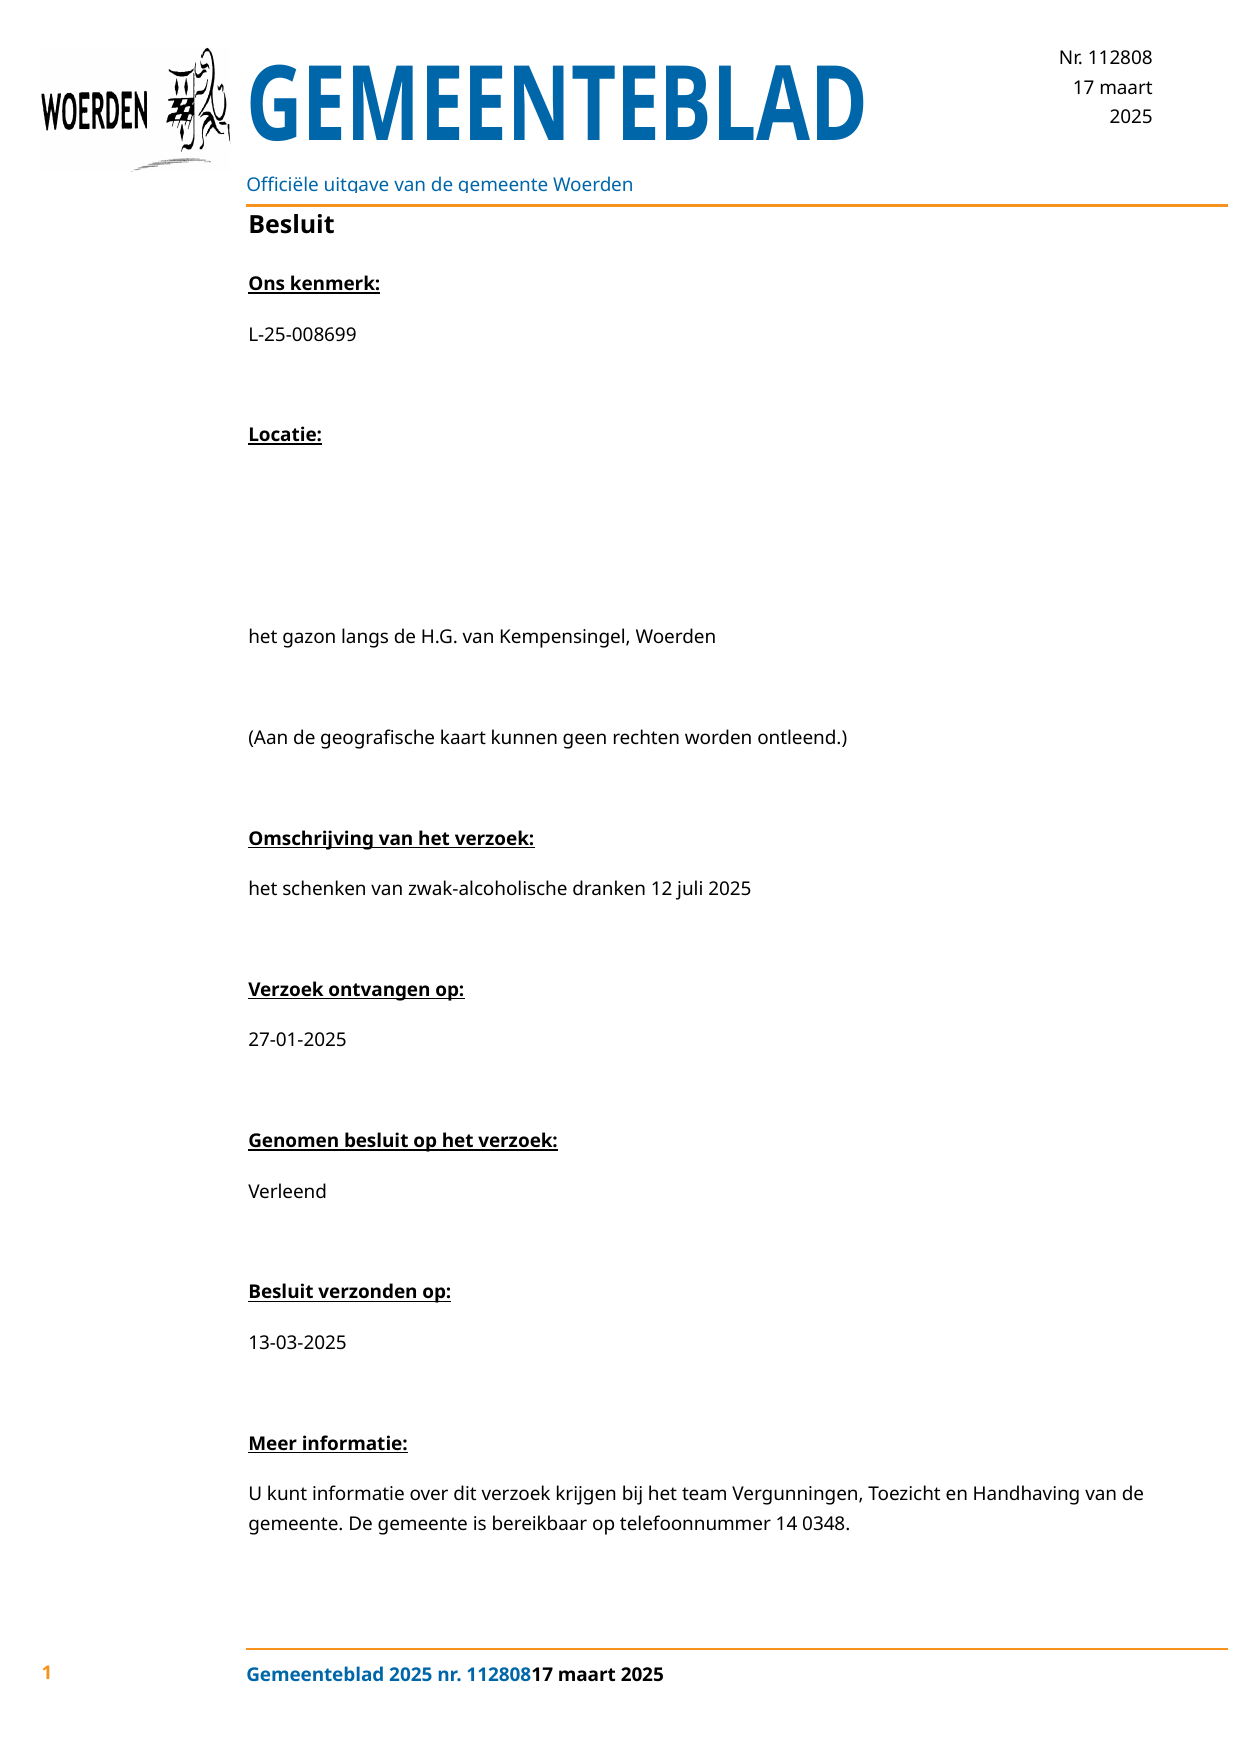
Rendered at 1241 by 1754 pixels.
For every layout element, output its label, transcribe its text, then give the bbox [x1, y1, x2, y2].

text Meer informatie: [248, 1430, 1152, 1456]
text Verzoek ontvangen op: [248, 976, 1152, 1002]
text 13-03-2025 [248, 1329, 1152, 1355]
text het schenken van zwak-alcoholische dranken 12 juli 2025 [248, 875, 1152, 901]
text Locatie: [248, 422, 1152, 447]
text Ons kenmerk: [248, 270, 1152, 296]
text Verleend [248, 1178, 1152, 1203]
text het gazon langs de H.G. van Kempensingel, Woerden [248, 623, 1152, 649]
text Genomen besluit op het verzoek: [248, 1127, 1152, 1153]
text Besluit verzonden op: [248, 1279, 1152, 1304]
text L-25-008699 [248, 321, 1152, 346]
picture [41, 47, 231, 172]
text 27-01-2025 [248, 1027, 1152, 1052]
text (Aan de geografische kaart kunnen geen rechten worden ontleend.) [248, 724, 1152, 750]
text Omschrijving van het verzoek: [248, 825, 1152, 851]
text Besluit [248, 207, 1152, 241]
text U kunt informatie over dit verzoek krijgen bij het team Vergunningen, Toezicht en Handhaving van de gemeente. De gemeente is bereikbaar op telefoonnummer 14 0348. [248, 1480, 1152, 1536]
